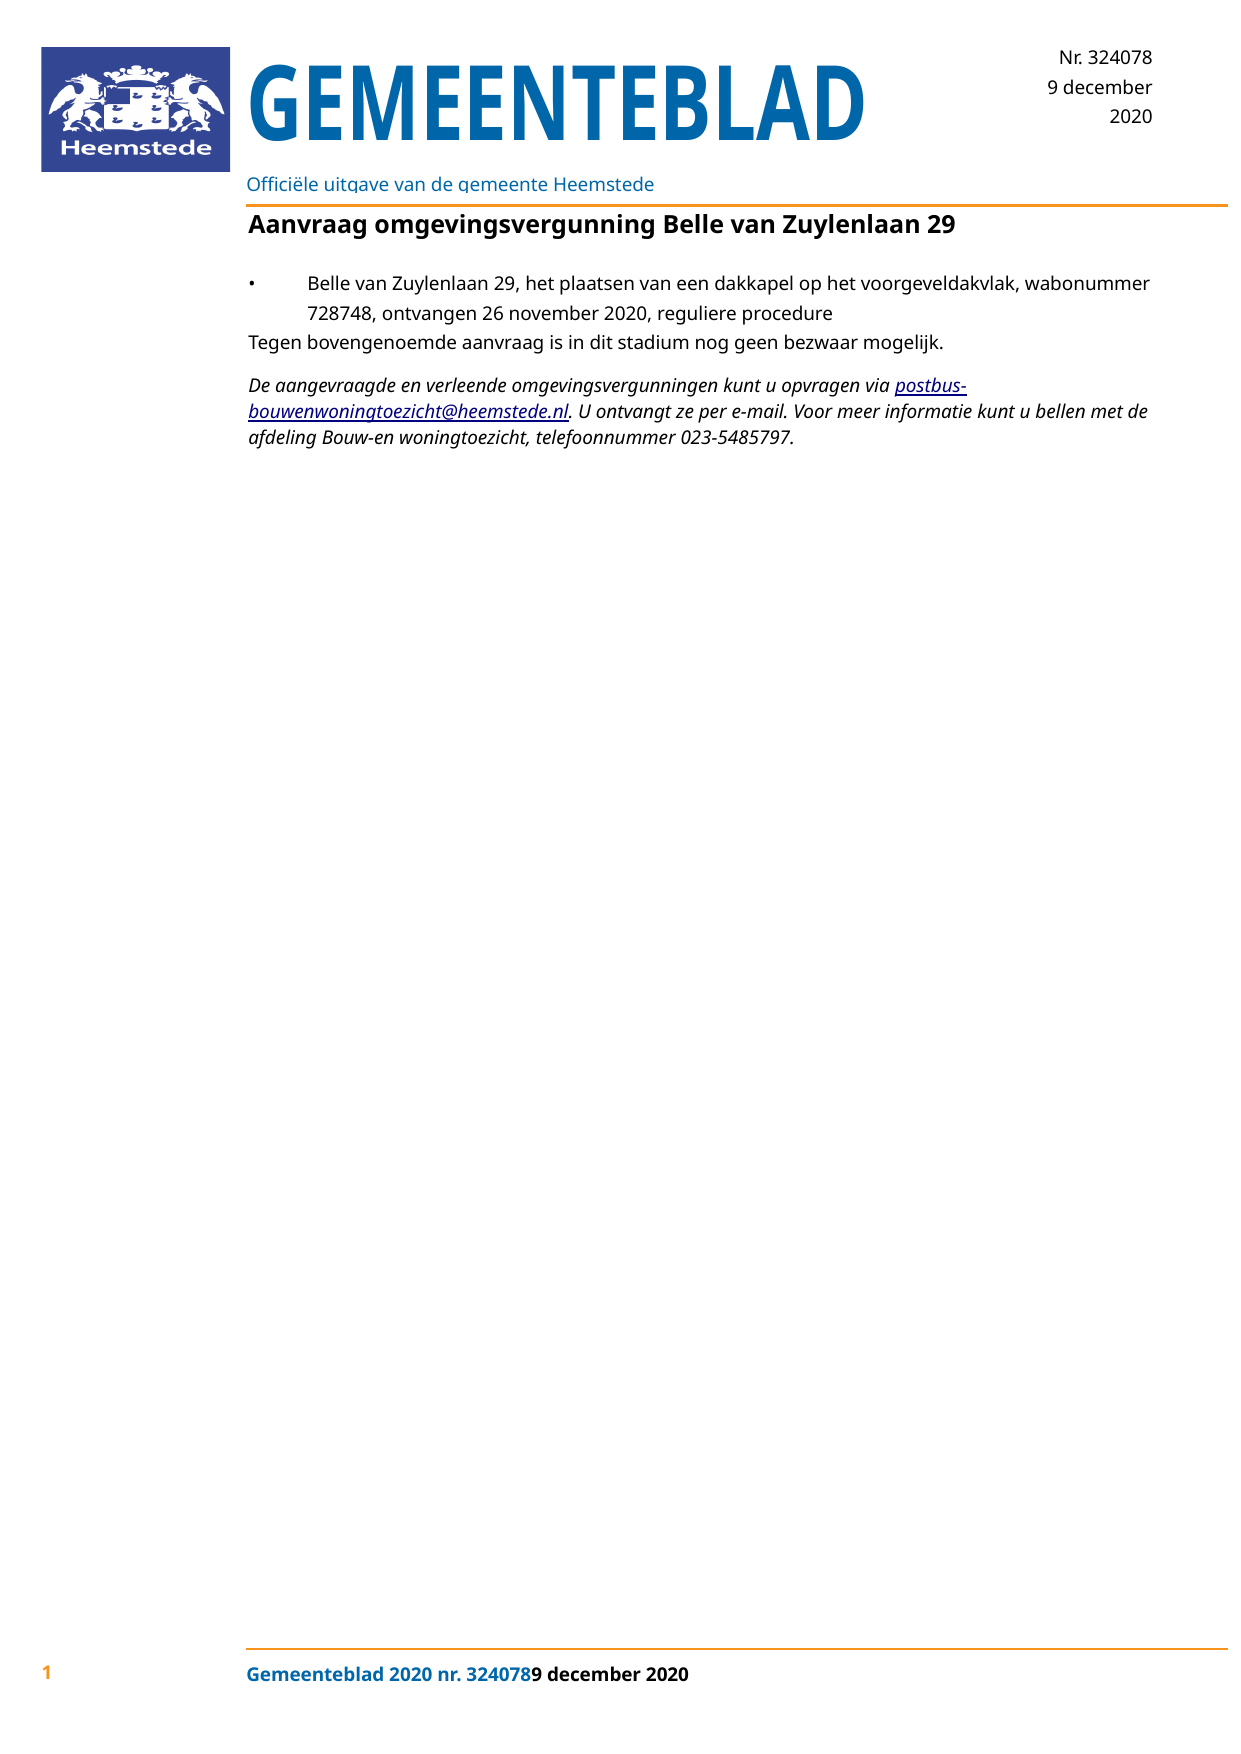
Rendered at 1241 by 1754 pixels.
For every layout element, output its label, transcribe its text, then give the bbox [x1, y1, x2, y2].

picture [41, 47, 231, 172]
text Tegen bovengenoemde aanvraag is in dit stadium nog geen bezwaar mogelijk. [248, 329, 1152, 355]
text De aangevraagde en verleende omgevingsvergunningen kunt u opvragen via postbus-bouwenwoningtoezicht@heemstede.nl. U ontvangt ze per e-mail. Voor meer informatie kunt u bellen met de afdeling Bouw-en woningtoezicht, telefoonnummer 023-5485797. [248, 373, 1152, 450]
text Aanvraag omgevingsvergunning Belle van Zuylenlaan 29 [248, 207, 1152, 241]
list Belle van Zuylenlaan 29, het plaatsen van een dakkapel op het voorgeveldakvlak, wabonummer 728748, ontvangen 26 november 2020, reguliere procedure [248, 270, 1152, 326]
